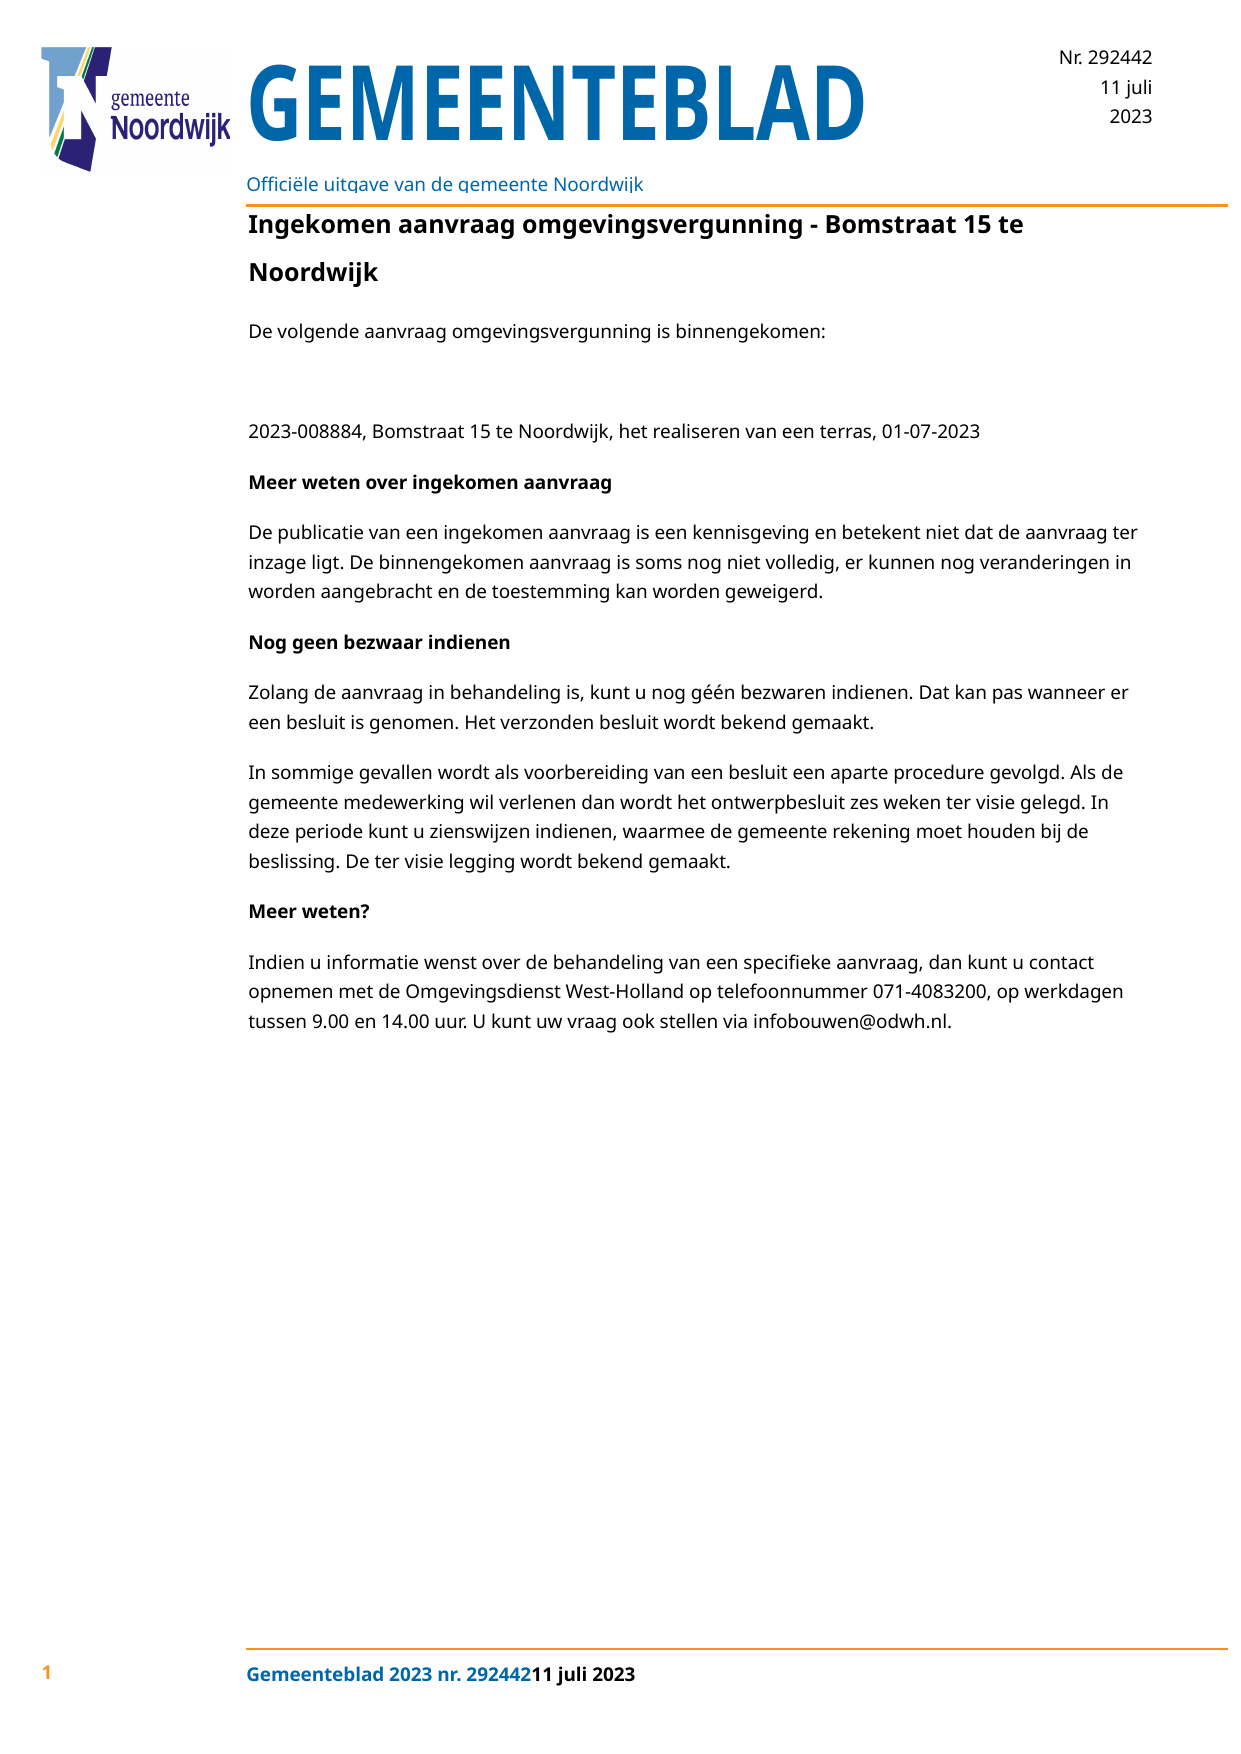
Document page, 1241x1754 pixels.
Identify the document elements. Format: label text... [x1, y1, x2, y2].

text 2023-008884, Bomstraat 15 te Noordwijk, het realiseren van een terras, 01-07-2023 [248, 419, 1152, 444]
text Nog geen bezwaar indienen [248, 629, 1152, 655]
text Meer weten? [248, 899, 1152, 924]
text Indien u informatie wenst over de behandeling van een specifieke aanvraag, dan kunt u contact opnemen met de Omgevingsdienst West-Holland op telefoonnummer 071-4083200, op werkdagen tussen 9.00 en 14.00 uur. U kunt uw vraag ook stellen via infobouwen@odwh.nl. [248, 949, 1152, 1034]
text Ingekomen aanvraag omgevingsvergunning - Bomstraat 15 te Noordwijk [248, 207, 1152, 288]
text Meer weten over ingekomen aanvraag [248, 469, 1152, 495]
text Zolang de aanvraag in behandeling is, kunt u nog géén bezwaren indienen. Dat kan pas wanneer er een besluit is genomen. Het verzonden besluit wordt bekend gemaakt. [248, 679, 1152, 735]
text In sommige gevallen wordt als voorbereiding van een besluit een aparte procedure gevolgd. Als de gemeente medewerking wil verlenen dan wordt het ontwerpbesluit zes weken ter visie gelegd. In deze periode kunt u zienswijzen indienen, waarmee de gemeente rekening moet houden bij de beslissing. De ter visie legging wordt bekend gemaakt. [248, 759, 1152, 874]
text De publicatie van een ingekomen aanvraag is een kennisgeving en betekent niet dat de aanvraag ter inzage ligt. De binnengekomen aanvraag is soms nog niet volledig, er kunnen nog veranderingen in worden aangebracht en de toestemming kan worden geweigerd. [248, 519, 1152, 604]
text De volgende aanvraag omgevingsvergunning is binnengekomen: [248, 318, 1152, 344]
picture [41, 47, 231, 172]
